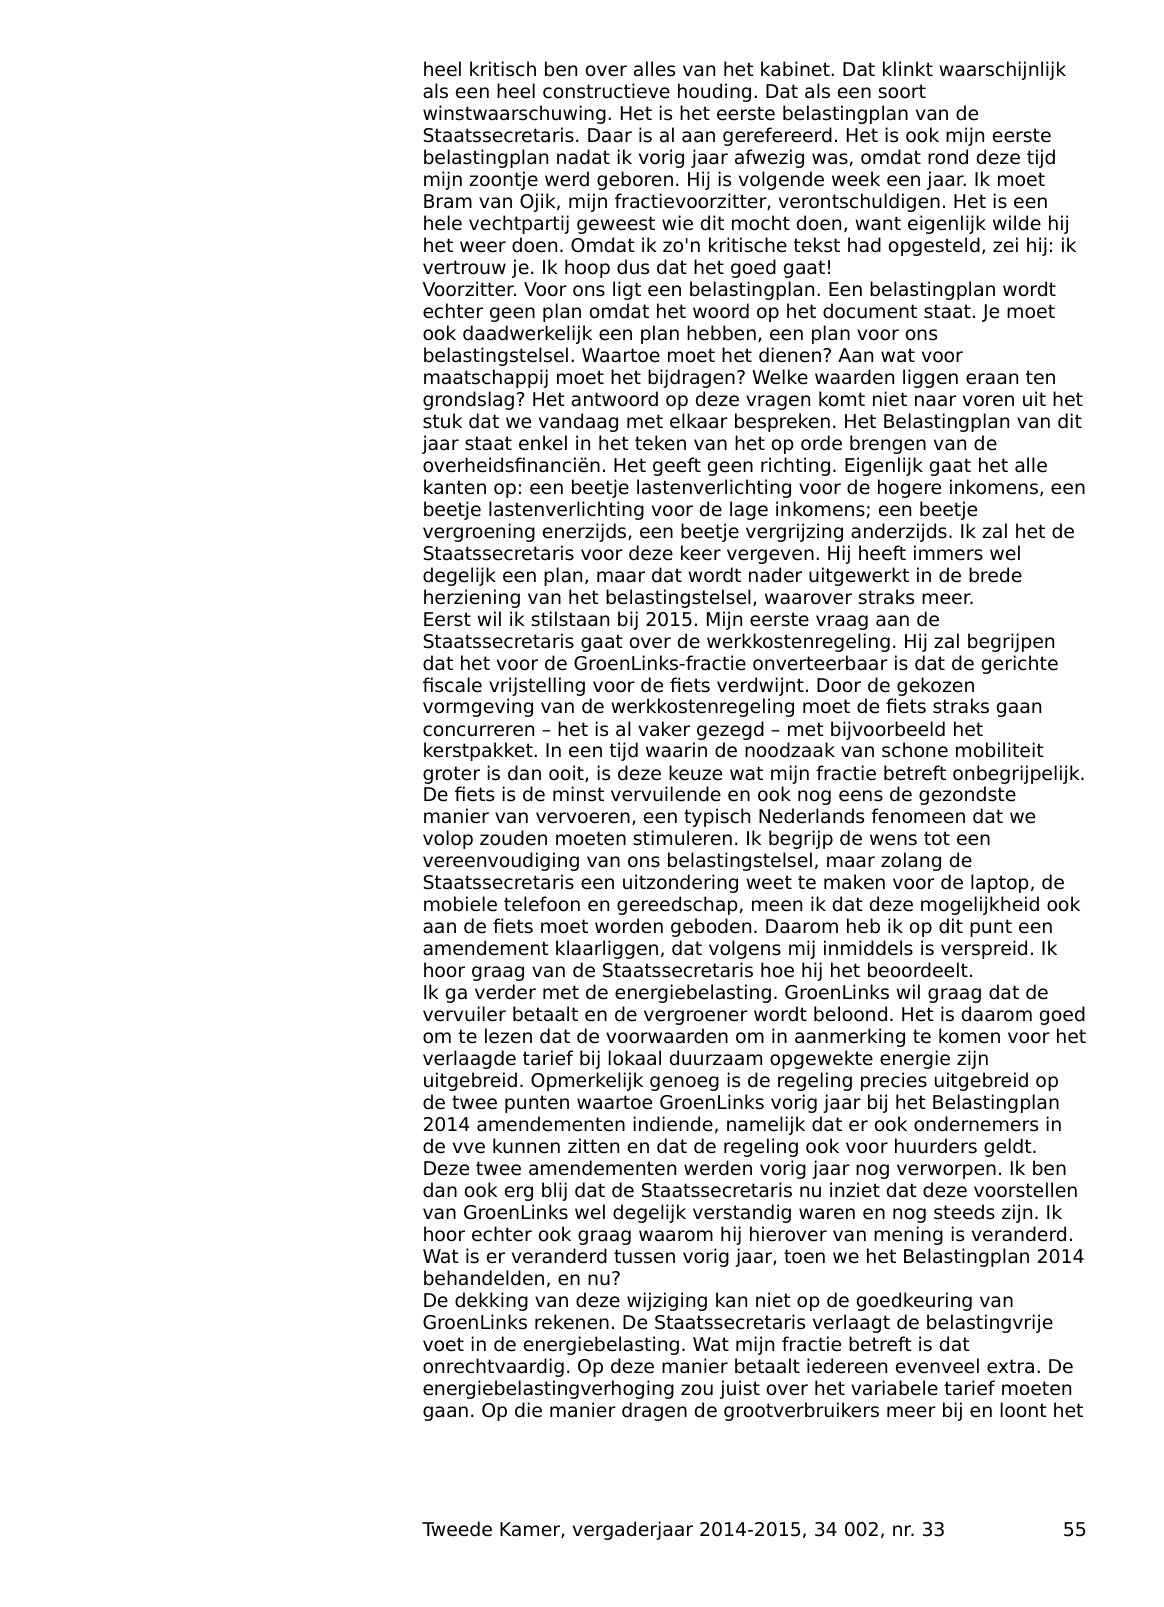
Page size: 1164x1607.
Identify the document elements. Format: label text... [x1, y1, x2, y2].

text De dekking van deze wijziging kan niet op de goedkeuring van GroenLinks rekenen. De Staatssecretaris verlaagt de belastingvrije voet in de energiebelasting. Wat mijn fractie betreft is dat onrechtvaardig. Op deze manier betaalt iedereen evenveel extra. De energiebelastingverhoging zou juist over het variabele tarief moeten gaan. Op die manier dragen de grootverbruikers meer bij en loont het [422, 1290, 1087, 1422]
text heel kritisch ben over alles van het kabinet. Dat klinkt waarschijnlijk als een heel constructieve houding. Dat als een soort winstwaarschuwing. Het is het eerste belastingplan van de Staatssecretaris. Daar is al aan gerefereerd. Het is ook mijn eerste belastingplan nadat ik vorig jaar afwezig was, omdat rond deze tijd mijn zoontje werd geboren. Hij is volgende week een jaar. Ik moet Bram van Ojik, mijn fractievoorzitter, verontschuldigen. Het is een hele vechtpartij geweest wie dit mocht doen, want eigenlijk wilde hij het weer doen. Omdat ik zo'n kritische tekst had opgesteld, zei hij: ik vertrouw je. Ik hoop dus dat het goed gaat! [422, 59, 1087, 279]
text Eerst wil ik stilstaan bij 2015. Mijn eerste vraag aan de Staatssecretaris gaat over de werkkostenregeling. Hij zal begrijpen dat het voor de GroenLinks-fractie onverteerbaar is dat de gerichte fiscale vrijstelling voor de fiets verdwijnt. Door de gekozen vormgeving van de werkkostenregeling moet de fiets straks gaan concurreren – het is al vaker gezegd – met bijvoorbeeld het kerstpakket. In een tijd waarin de noodzaak van schone mobiliteit groter is dan ooit, is deze keuze wat mijn fractie betreft onbegrijpelijk. De fiets is de minst vervuilende en ook nog eens de gezondste manier van vervoeren, een typisch Nederlands fenomeen dat we volop zouden moeten stimuleren. Ik begrijp de wens tot een vereenvoudiging van ons belastingstelsel, maar zolang de Staatssecretaris een uitzondering weet te maken voor de laptop, de mobiele telefoon en gereedschap, meen ik dat deze mogelijkheid ook aan de fiets moet worden geboden. Daarom heb ik op dit punt een amendement klaarliggen, dat volgens mij inmiddels is verspreid. Ik hoor graag van de Staatssecretaris hoe hij het beoordeelt. [422, 608, 1087, 982]
text Voorzitter. Voor ons ligt een belastingplan. Een belastingplan wordt echter geen plan omdat het woord op het document staat. Je moet ook daadwerkelijk een plan hebben, een plan voor ons belastingstelsel. Waartoe moet het dienen? Aan wat voor maatschappij moet het bijdragen? Welke waarden liggen eraan ten grondslag? Het antwoord op deze vragen komt niet naar voren uit het stuk dat we vandaag met elkaar bespreken. Het Belastingplan van dit jaar staat enkel in het teken van het op orde brengen van de overheidsfinanciën. Het geeft geen richting. Eigenlijk gaat het alle kanten op: een beetje lastenverlichting voor de hogere inkomens, een beetje lastenverlichting voor de lage inkomens; een beetje vergroening enerzijds, een beetje vergrijzing anderzijds. Ik zal het de Staatssecretaris voor deze keer vergeven. Hij heeft immers wel degelijk een plan, maar dat wordt nader uitgewerkt in de brede herziening van het belastingstelsel, waarover straks meer. [422, 279, 1087, 608]
text Ik ga verder met de energiebelasting. GroenLinks wil graag dat de vervuiler betaalt en de vergroener wordt beloond. Het is daarom goed om te lezen dat de voorwaarden om in aanmerking te komen voor het verlaagde tarief bij lokaal duurzaam opgewekte energie zijn uitgebreid. Opmerkelijk genoeg is de regeling precies uitgebreid op de twee punten waartoe GroenLinks vorig jaar bij het Belastingplan 2014 amendementen indiende, namelijk dat er ook ondernemers in de vve kunnen zitten en dat de regeling ook voor huurders geldt. Deze twee amendementen werden vorig jaar nog verworpen. Ik ben dan ook erg blij dat de Staatssecretaris nu inziet dat deze voorstellen van GroenLinks wel degelijk verstandig waren en nog steeds zijn. Ik hoor echter ook graag waarom hij hierover van mening is veranderd. Wat is er veranderd tussen vorig jaar, toen we het Belastingplan 2014 behandelden, en nu? [422, 982, 1087, 1290]
